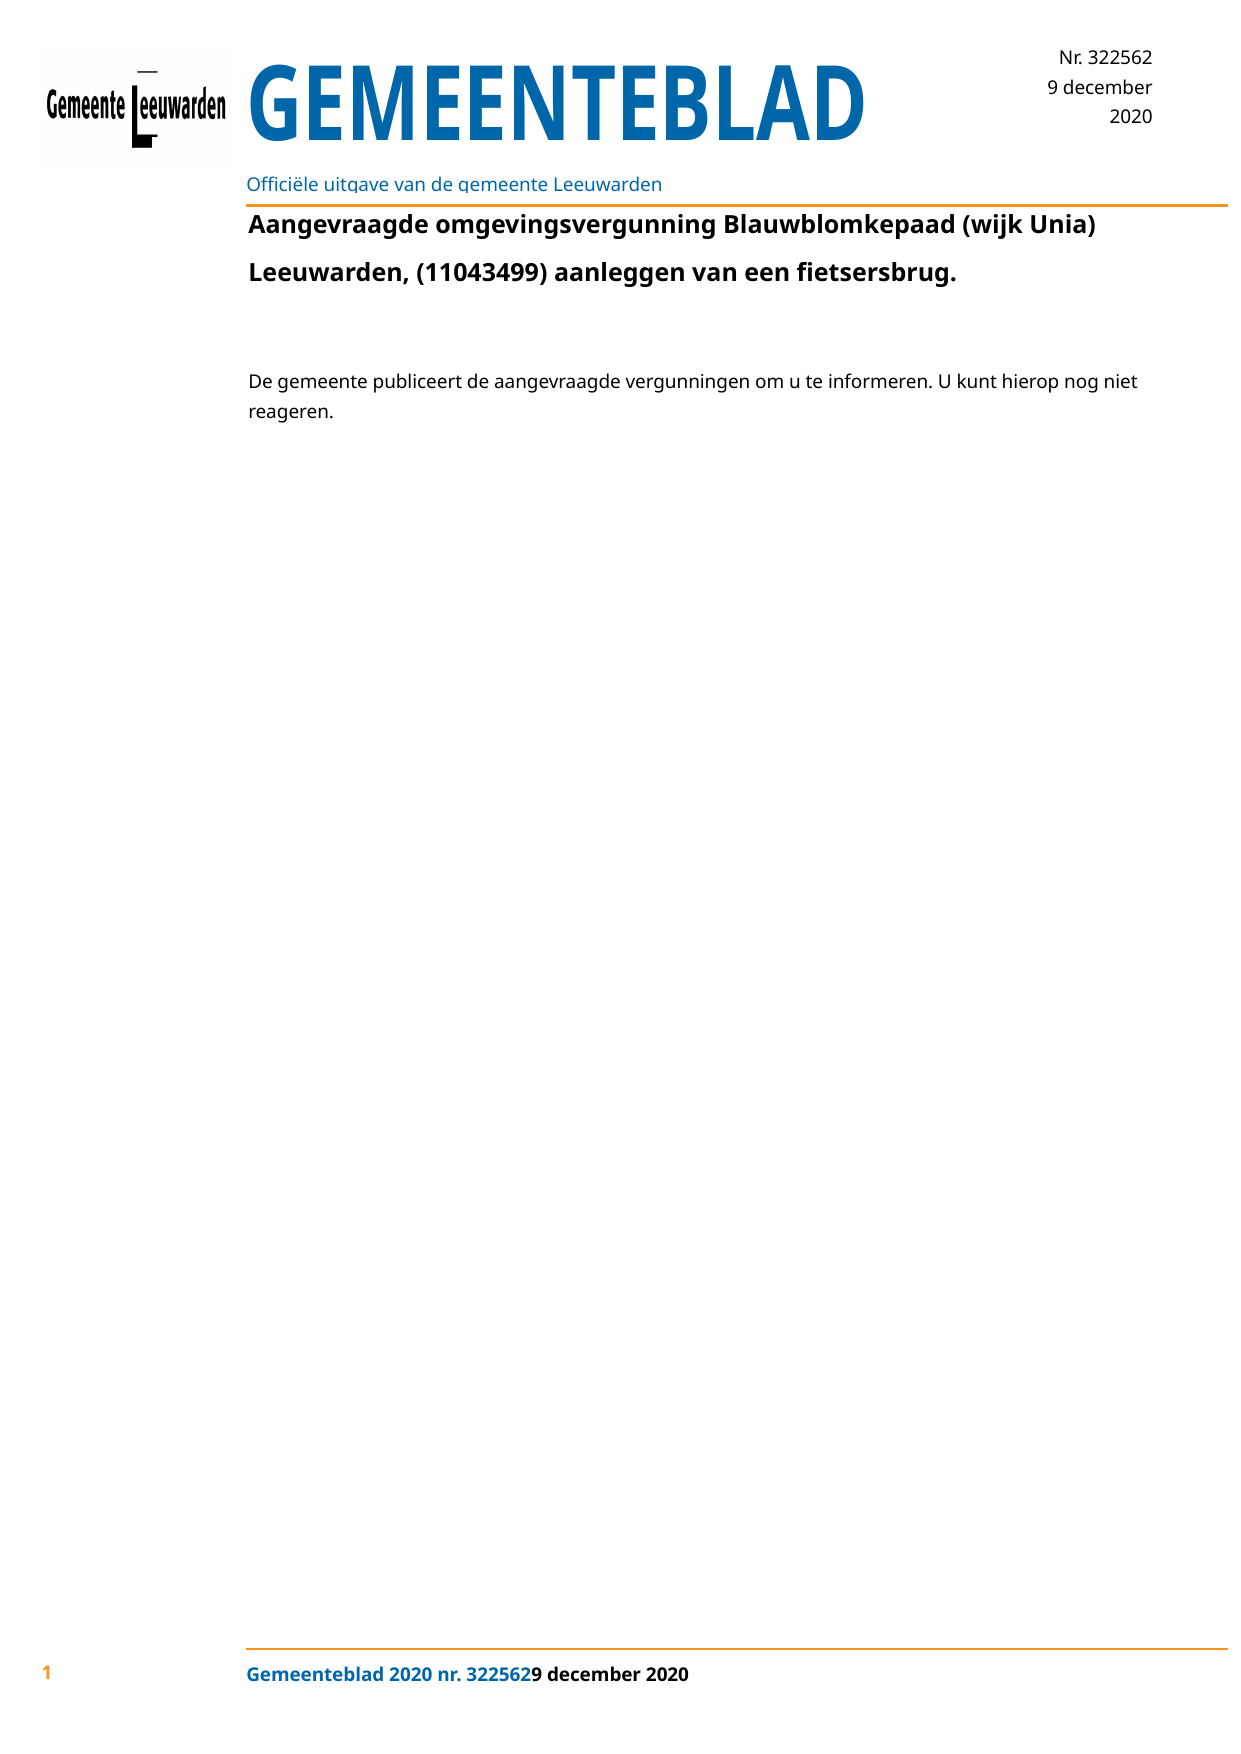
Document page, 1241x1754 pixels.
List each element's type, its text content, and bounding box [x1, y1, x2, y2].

text Aangevraagde omgevingsvergunning Blauwblomkepaad (wijk Unia) Leeuwarden, (11043499) aanleggen van een fietsersbrug. [248, 207, 1152, 288]
text De gemeente publiceert de aangevraagde vergunningen om u te informeren. U kunt hierop nog niet reageren. [248, 368, 1152, 424]
picture [41, 47, 231, 172]
